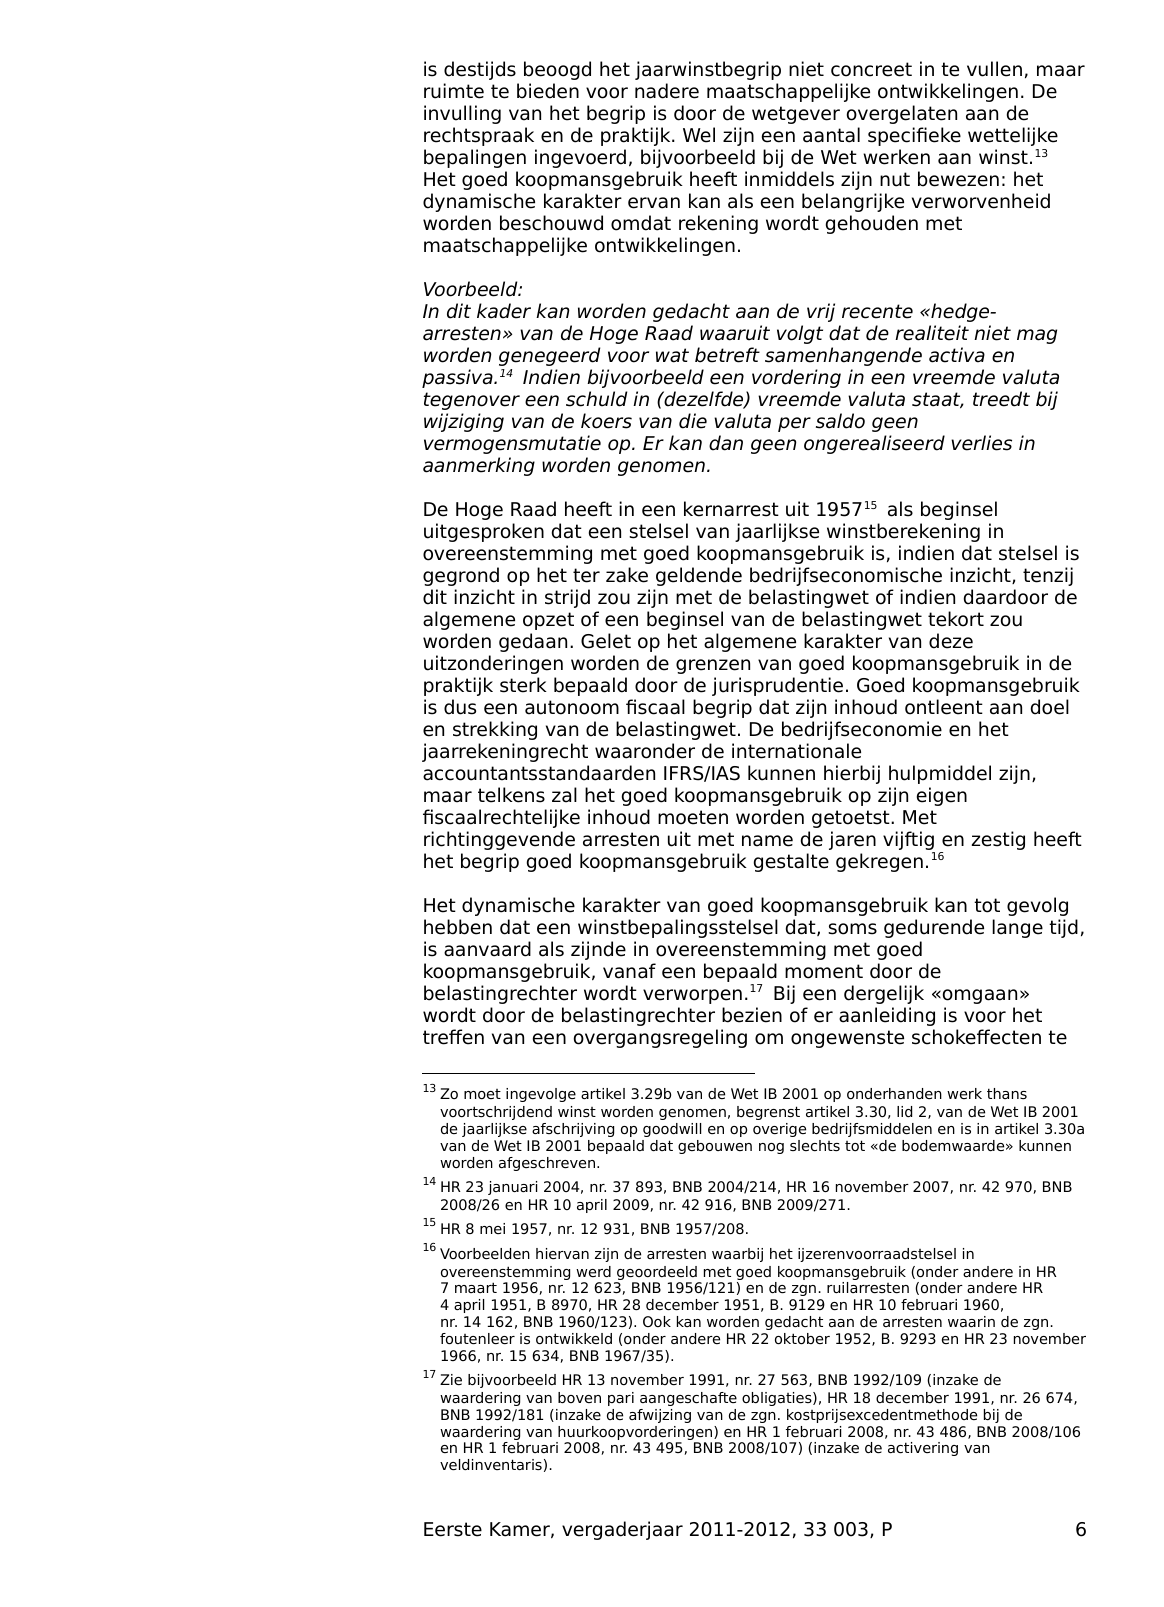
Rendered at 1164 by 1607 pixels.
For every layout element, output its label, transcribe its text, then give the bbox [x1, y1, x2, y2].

text is destijds beoogd het jaarwinstbegrip niet concreet in te vullen, maar ruimte te bieden voor nadere maatschappelijke ontwikkelingen. De invulling van het begrip is door de wetgever overgelaten aan de rechtspraak en de praktijk. Wel zijn een aantal specifieke wettelijke bepalingen ingevoerd, bijvoorbeeld bij de Wet werken aan winst. Het goed koopmansgebruik heeft inmiddels zijn nut bewezen: het dynamische karakter ervan kan als een belangrijke verworvenheid worden beschouwd omdat rekening wordt gehouden met maatschappelijke ontwikkelingen. [422, 59, 1087, 257]
text HR 23 januari 2004, nr. 37 893, BNB 2004/214, HR 16 november 2007, nr. 42 970, BNB 2008/26 en HR 10 april 2009, nr. 42 916, BNB 2009/271. [422, 1175, 1087, 1214]
text Zo moet ingevolge artikel 3.29b van de Wet IB 2001 op onderhanden werk thans voortschrijdend winst worden genomen, begrenst artikel 3.30, lid 2, van de Wet IB 2001 de jaarlijkse afschrijving op goodwill en op overige bedrijfsmiddelen en is in artikel 3.30a van de Wet IB 2001 bepaald dat gebouwen nog slechts tot «de bodemwaarde» kunnen worden afgeschreven. [422, 1082, 1087, 1172]
text HR 8 mei 1957, nr. 12 931, BNB 1957/208. [422, 1217, 1087, 1239]
text In dit kader kan worden gedacht aan de vrij recente «hedge-arresten» van de Hoge Raad waaruit volgt dat de realiteit niet mag worden genegeerd voor wat betreft samenhangende activa en passiva. Indien bijvoorbeeld een vordering in een vreemde valuta tegenover een schuld in (dezelfde) vreemde valuta staat, treedt bij wijziging van de koers van die valuta per saldo geen vermogensmutatie op. Er kan dan geen ongerealiseerd verlies in aanmerking worden genomen. [422, 301, 1087, 477]
text Zie bijvoorbeeld HR 13 november 1991, nr. 27 563, BNB 1992/109 (inzake de waardering van boven pari aangeschafte obligaties), HR 18 december 1991, nr. 26 674, BNB 1992/181 (inzake de afwijzing van de zgn. kostprijsexcedentmethode bij de waardering van huurkoopvorderingen) en HR 1 februari 2008, nr. 43 486, BNB 2008/106 en HR 1 februari 2008, nr. 43 495, BNB 2008/107) (inzake de activering van veldinventaris). [422, 1368, 1087, 1474]
text De Hoge Raad heeft in een kernarrest uit 1957 als beginsel uitgesproken dat een stelsel van jaarlijkse winstberekening in overeenstemming met goed koopmansgebruik is, indien dat stelsel is gegrond op het ter zake geldende bedrijfseconomische inzicht, tenzij dit inzicht in strijd zou zijn met de belastingwet of indien daardoor de algemene opzet of een beginsel van de belastingwet tekort zou worden gedaan. Gelet op het algemene karakter van deze uitzonderingen worden de grenzen van goed koopmansgebruik in de praktijk sterk bepaald door de jurisprudentie. Goed koopmansgebruik is dus een autonoom fiscaal begrip dat zijn inhoud ontleent aan doel en strekking van de belastingwet. De bedrijfseconomie en het jaarrekeningrecht waaronder de internationale accountantsstandaarden IFRS/IAS kunnen hierbij hulpmiddel zijn, maar telkens zal het goed koopmansgebruik op zijn eigen fiscaalrechtelijke inhoud moeten worden getoetst. Met richtinggevende arresten uit met name de jaren vijftig en zestig heeft het begrip goed koopmansgebruik gestalte gekregen. [422, 499, 1087, 873]
text Het dynamische karakter van goed koopmansgebruik kan tot gevolg hebben dat een winstbepalingsstelsel dat, soms gedurende lange tijd, is aanvaard als zijnde in overeenstemming met goed koopmansgebruik, vanaf een bepaald moment door de belastingrechter wordt verworpen. Bij een dergelijk «omgaan» wordt door de belastingrechter bezien of er aanleiding is voor het treffen van een overgangsregeling om ongewenste schokeffecten te [422, 895, 1087, 1049]
text Voorbeelden hiervan zijn de arresten waarbij het ijzerenvoorraadstelsel in overeenstemming werd geoordeeld met goed koopmansgebruik (onder andere in HR 7 maart 1956, nr. 12 623, BNB 1956/121) en de zgn. ruilarresten (onder andere HR 4 april 1951, B 8970, HR 28 december 1951, B. 9129 en HR 10 februari 1960, nr. 14 162, BNB 1960/123). Ook kan worden gedacht aan de arresten waarin de zgn. foutenleer is ontwikkeld (onder andere HR 22 oktober 1952, B. 9293 en HR 23 november 1966, nr. 15 634, BNB 1967/35). [422, 1242, 1087, 1365]
text Voorbeeld: [422, 279, 1087, 301]
